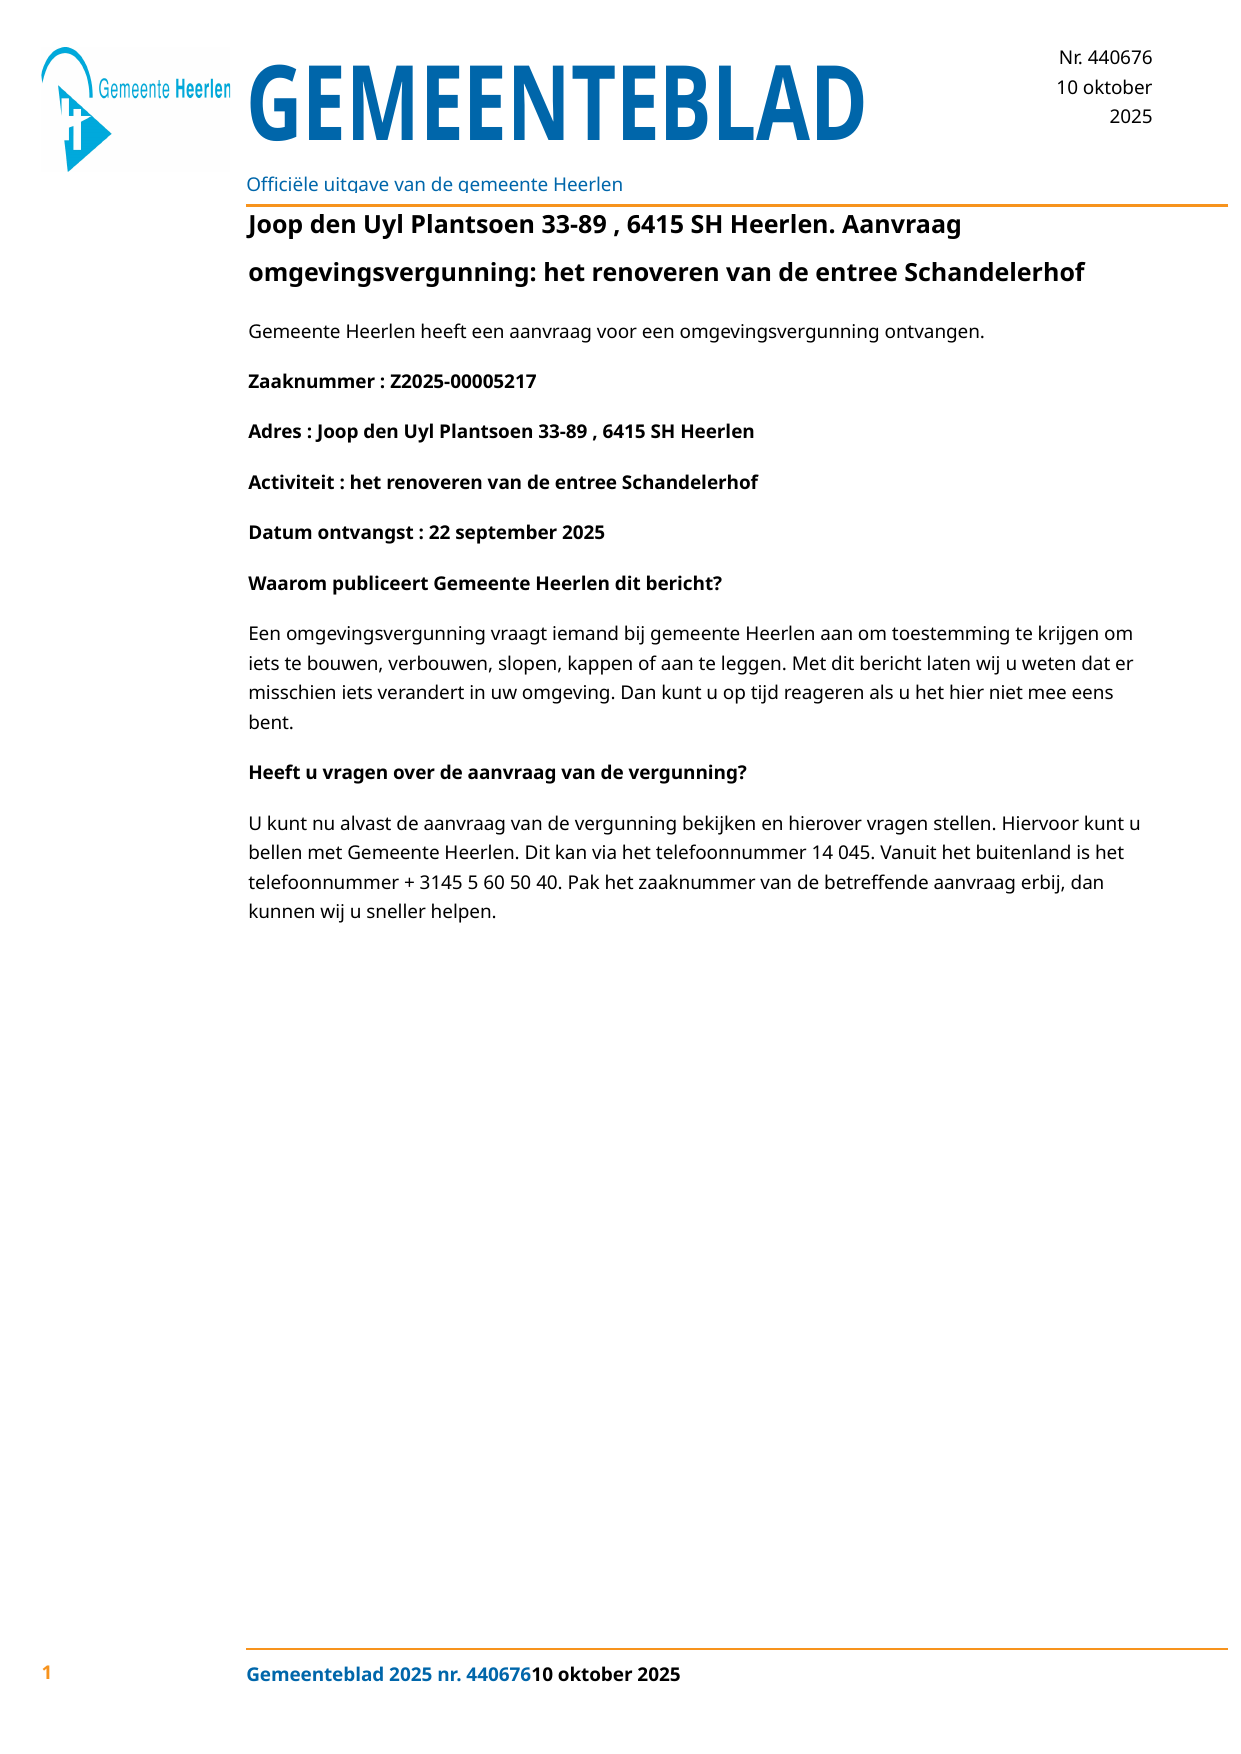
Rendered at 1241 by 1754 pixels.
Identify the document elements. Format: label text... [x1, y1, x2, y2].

text Activiteit : het renoveren van de entree Schandelerhof [248, 469, 1152, 495]
text Gemeente Heerlen heeft een aanvraag voor een omgevingsvergunning ontvangen. [248, 318, 1152, 344]
picture [41, 47, 59, 70]
text Adres : Joop den Uyl Plantsoen 33-89 , 6415 SH Heerlen [248, 419, 1152, 444]
text Waarom publiceert Gemeente Heerlen dit bericht? [248, 570, 1152, 596]
text U kunt nu alvast de aanvraag van de vergunning bekijken en hierover vragen stellen. Hiervoor kunt u bellen met Gemeente Heerlen. Dit kan via het telefoonnummer 14 045. Vanuit het buitenland is het telefoonnummer + 3145 5 60 50 40. Pak het zaaknummer van de betreffende aanvraag erbij, dan kunnen wij u sneller helpen. [248, 810, 1152, 924]
picture [41, 47, 231, 172]
text Zaaknummer : Z2025-00005217 [248, 368, 1152, 394]
text Heeft u vragen over de aanvraag van de vergunning? [248, 759, 1152, 785]
text Joop den Uyl Plantsoen 33-89 , 6415 SH Heerlen. Aanvraag omgevingsvergunning: het renoveren van de entree Schandelerhof [248, 207, 1152, 288]
text Een omgevingsvergunning vraagt iemand bij gemeente Heerlen aan om toestemming te krijgen om iets te bouwen, verbouwen, slopen, kappen of aan te leggen. Met dit bericht laten wij u weten dat er misschien iets verandert in uw omgeving. Dan kunt u op tijd reageren als u het hier niet mee eens bent. [248, 620, 1152, 735]
text Datum ontvangst : 22 september 2025 [248, 519, 1152, 545]
